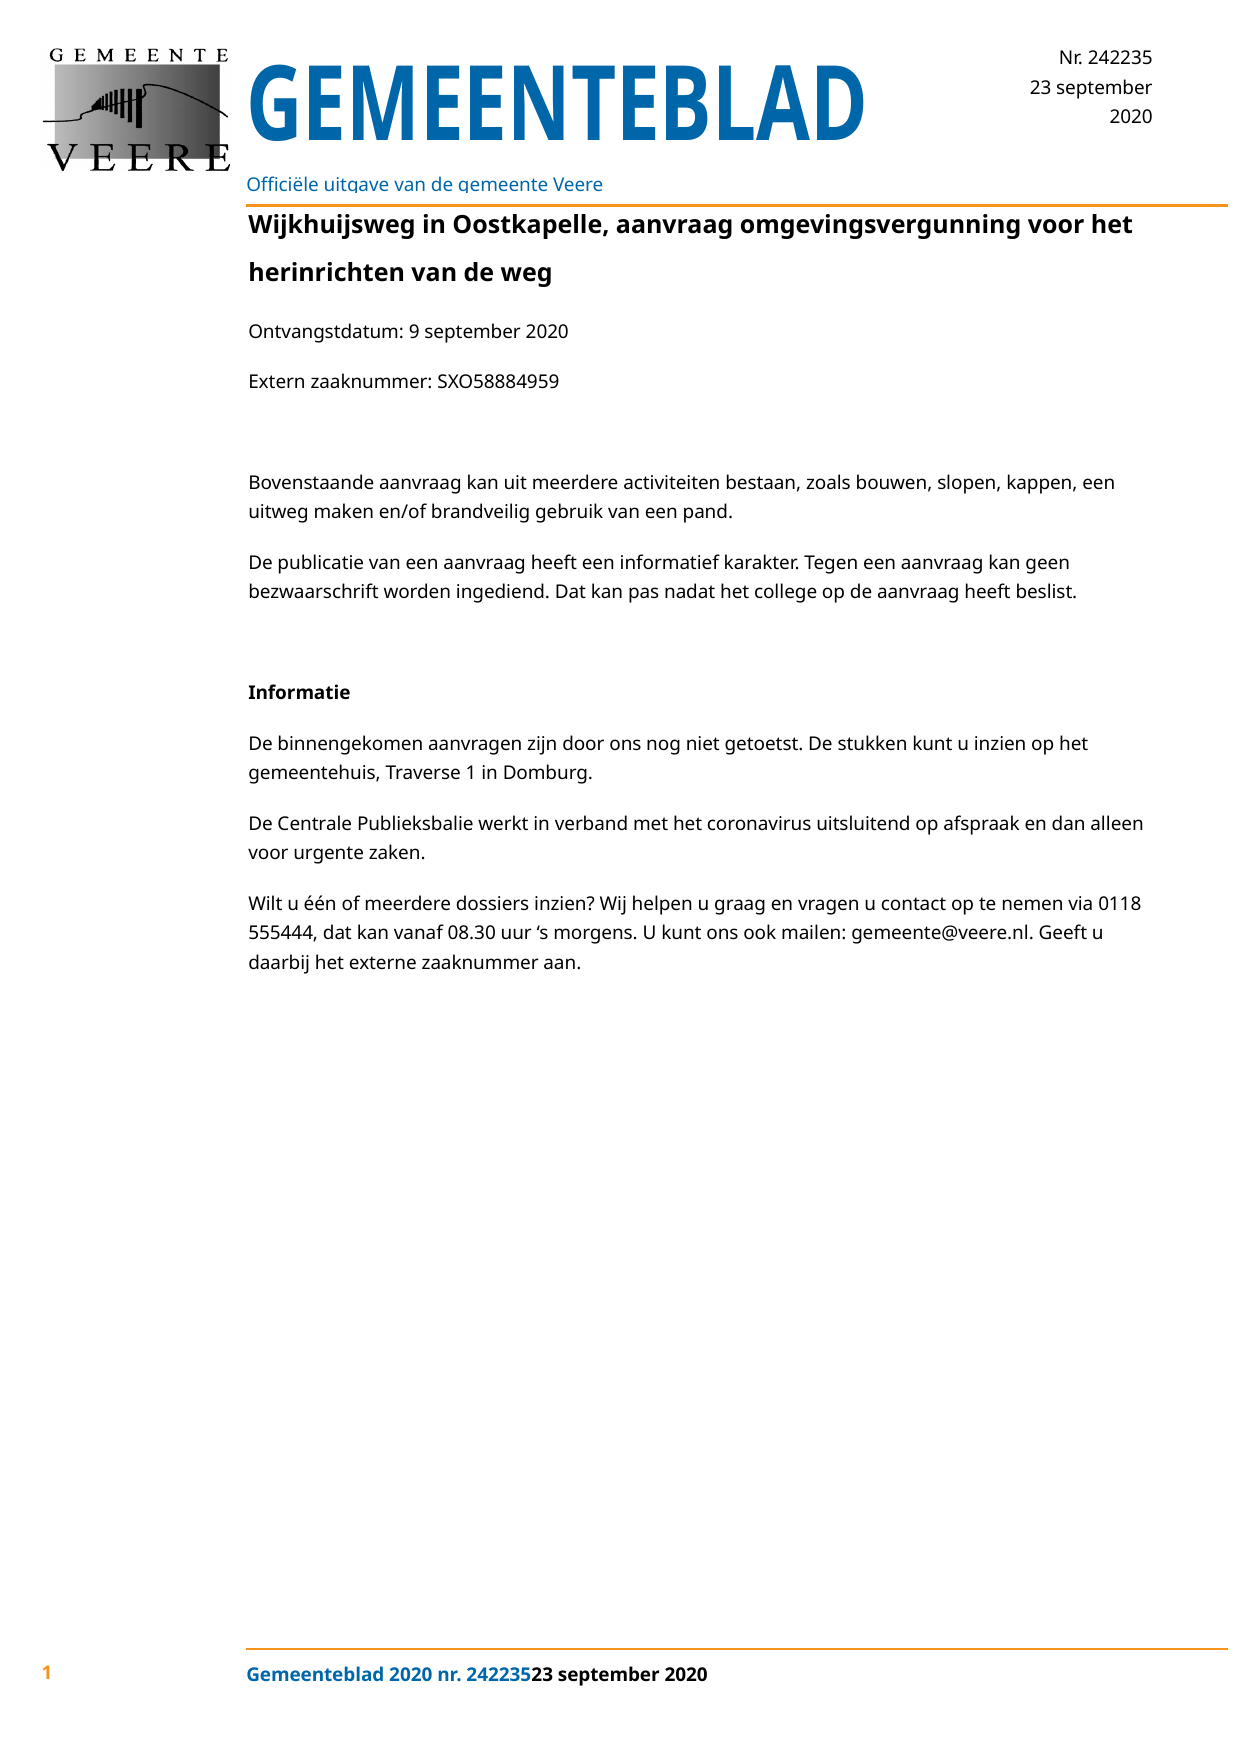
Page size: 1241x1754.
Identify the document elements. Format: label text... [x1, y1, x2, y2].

text De Centrale Publieksbalie werkt in verband met het coronavirus uitsluitend op afspraak en dan alleen voor urgente zaken. [248, 810, 1152, 865]
text Informatie [248, 679, 1152, 705]
text Wijkhuijsweg in Oostkapelle, aanvraag omgevingsvergunning voor het herinrichten van de weg [248, 207, 1152, 288]
text Wilt u één of meerdere dossiers inzien? Wij helpen u graag en vragen u contact op te nemen via 0118 555444, dat kan vanaf 08.30 uur ‘s morgens. U kunt ons ook mailen: gemeente@veere.nl. Geeft u daarbij het externe zaaknummer aan. [248, 890, 1152, 975]
text De binnengekomen aanvragen zijn door ons nog niet getoetst. De stukken kunt u inzien op het gemeentehuis, Traverse 1 in Domburg. [248, 730, 1152, 785]
text Bovenstaande aanvraag kan uit meerdere activiteiten bestaan, zoals bouwen, slopen, kappen, een uitweg maken en/of brandveilig gebruik van een pand. [248, 469, 1152, 524]
text Ontvangstdatum: 9 september 2020 [248, 318, 1152, 344]
picture [41, 47, 231, 172]
text De publicatie van een aanvraag heeft een informatief karakter. Tegen een aanvraag kan geen bezwaarschrift worden ingediend. Dat kan pas nadat het college op de aanvraag heeft beslist. [248, 549, 1152, 604]
text Extern zaaknummer: SXO58884959 [248, 368, 1152, 394]
